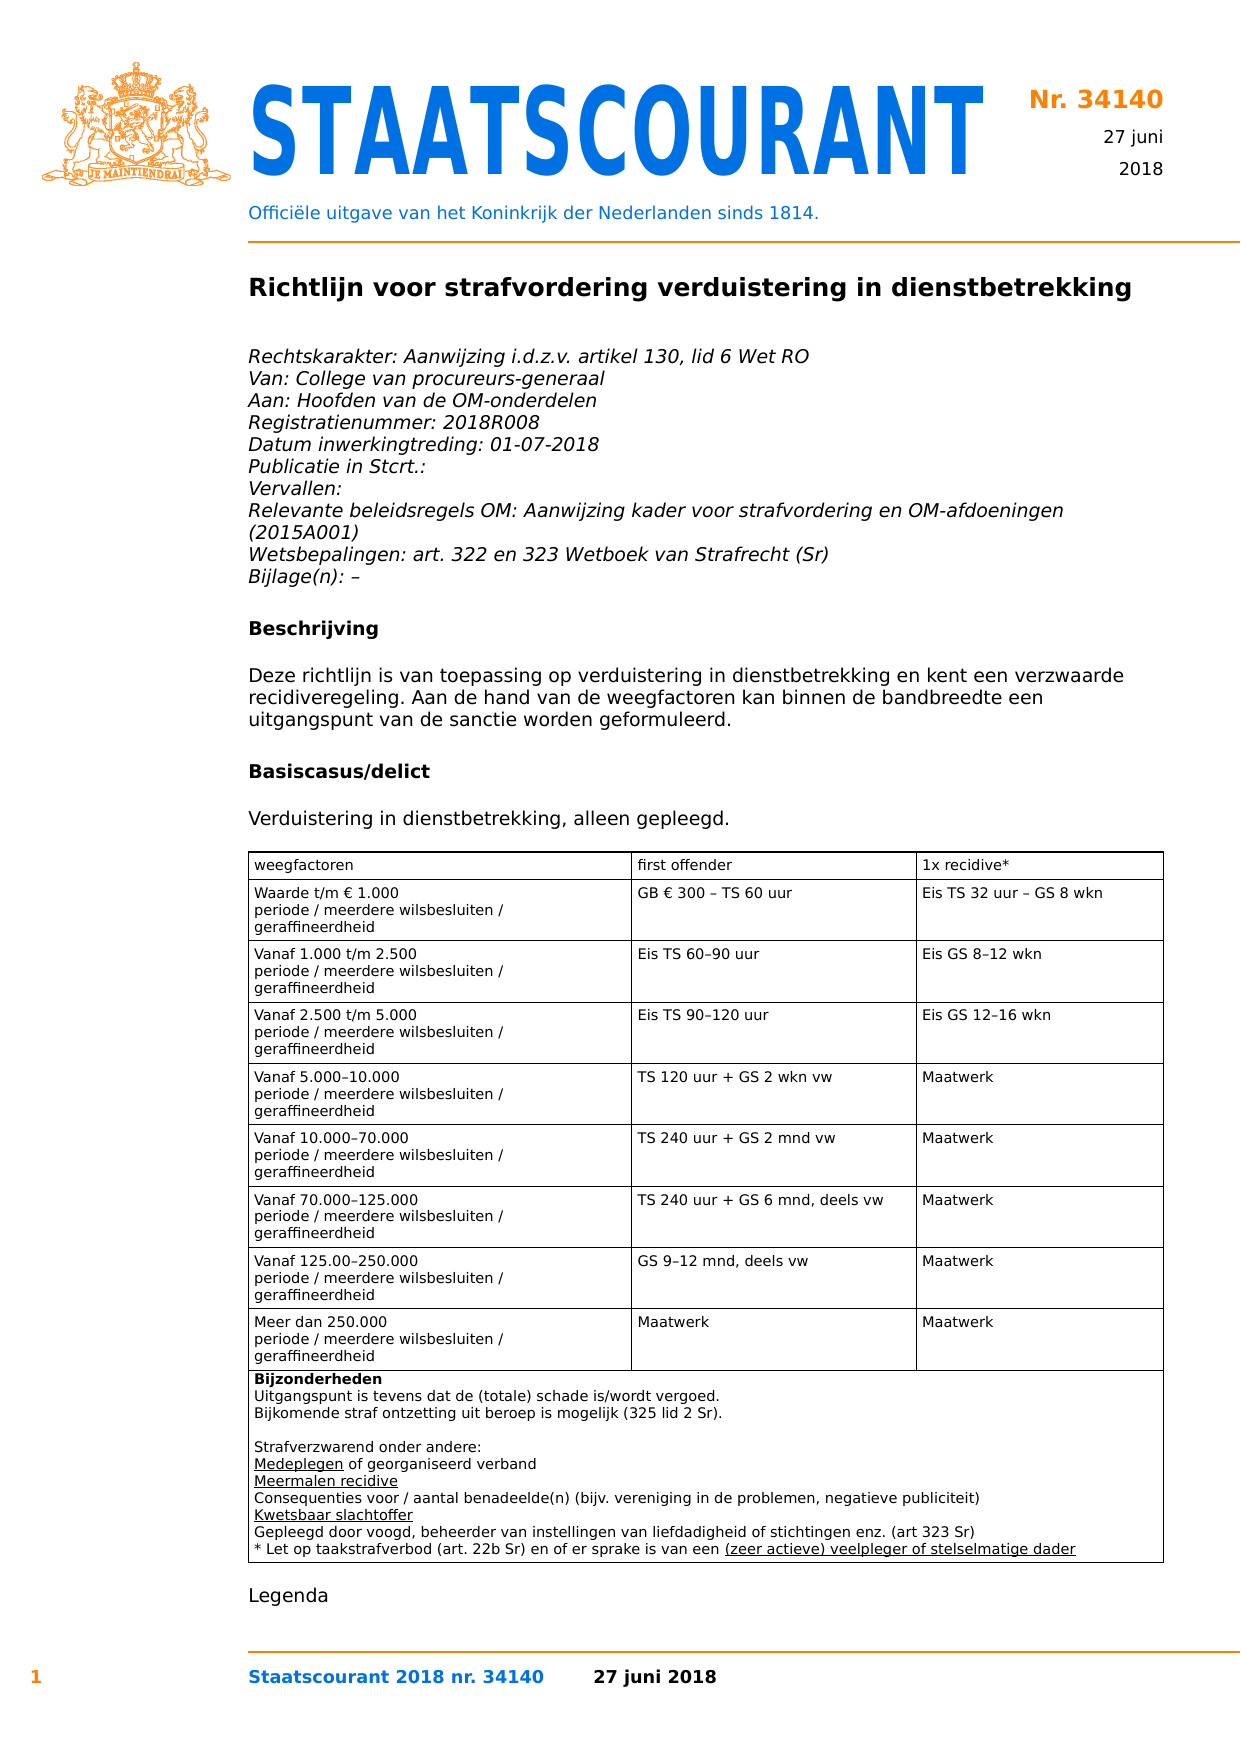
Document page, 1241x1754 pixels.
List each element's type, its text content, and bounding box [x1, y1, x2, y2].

table_cell Vanaf 5.000–10.000 periode / meerdere wilsbesluiten / geraffineerdheid [249, 1064, 631, 1124]
table_cell Vanaf 125.00–250.000 periode / meerdere wilsbesluiten / geraffineerdheid [249, 1248, 631, 1308]
text Van: College van procureurs-generaal [248, 368, 1163, 390]
text Legenda [248, 1585, 1163, 1607]
text Vervallen: [248, 478, 1163, 500]
table_header [25, 62, 248, 241]
table_cell Eis TS 32 uur – GS 8 wkn [917, 880, 1163, 940]
table_cell GS 9–12 mnd, deels vw [632, 1248, 916, 1308]
table_cell Maatwerk [917, 1125, 1163, 1186]
picture [41, 62, 231, 186]
table_cell GB € 300 – TS 60 uur [632, 880, 916, 940]
table_cell Maatwerk [917, 1187, 1163, 1247]
table_cell Vanaf 2.500 t/m 5.000 periode / meerdere wilsbesluiten / geraffineerdheid [249, 1003, 631, 1063]
table_cell Maatwerk [632, 1309, 916, 1370]
subtitle Richtlijn voor strafvordering verduistering in dienstbetrekking [248, 273, 1163, 302]
table_cell 27 juni [998, 121, 1240, 153]
table_cell Eis GS 12–16 wkn [917, 1003, 1163, 1063]
table_cell Eis TS 90–120 uur [632, 1003, 916, 1063]
table_header 1x recidive* [917, 853, 1163, 879]
table_cell Vanaf 1.000 t/m 2.500 periode / meerdere wilsbesluiten / geraffineerdheid [249, 941, 631, 1002]
subtitle Beschrijving [248, 618, 1163, 640]
table_cell Maatwerk [917, 1064, 1163, 1124]
table_header first offender [632, 853, 916, 879]
table_header weegfactoren [249, 853, 631, 879]
table_cell TS 240 uur + GS 6 mnd, deels vw [632, 1187, 916, 1247]
text Wetsbepalingen: art. 322 en 323 Wetboek van Strafrecht (Sr) [248, 544, 1163, 566]
text Verduistering in dienstbetrekking, alleen gepleegd. [248, 808, 1163, 829]
table_header Nr. 34140 [998, 62, 1240, 121]
text Deze richtlijn is van toepassing op verduistering in dienstbetrekking en kent een verzwaarde recidiveregeling. Aan de hand van de weegfactoren kan binnen de bandbreedte een uitgangspunt van de sanctie worden geformuleerd. [248, 665, 1163, 731]
table_cell Bijzonderheden Uitgangspunt is tevens dat de (totale) schade is/wordt vergoed. Bijkomende straf ontzetting uit beroep is mogelijk (325 lid 2 Sr). [249, 1371, 1163, 1422]
text Publicatie in Stcrt.: [248, 456, 1163, 478]
text Rechtskarakter: Aanwijzing i.d.z.v. artikel 130, lid 6 Wet RO [248, 346, 1163, 368]
table_header STAATSCOURANT [248, 62, 998, 203]
text Datum inwerkingtreding: 01-07-2018 [248, 434, 1163, 456]
table_cell Strafverzwarend onder andere: Medeplegen of georganiseerd verband Meermalen recidive Consequenties voor / aantal benadeelde(n) (bijv. vereniging in de problemen, negatieve publiciteit) Kwetsbaar slachtoffer Gepleegd door voogd, beheerder van instellingen van liefdadigheid of stichtingen enz. (art 323 Sr) * Let op taakstrafverbod (art. 22b Sr) en of er sprake is van een (zeer actieve) veelpleger of stelselmatige dader [249, 1439, 1163, 1562]
table_cell Vanaf 70.000–125.000 periode / meerdere wilsbesluiten / geraffineerdheid [249, 1187, 631, 1247]
table_cell [249, 1422, 1163, 1439]
table_cell Officiële uitgave van het Koninkrijk der Nederlanden sinds 1814. [248, 203, 1240, 241]
table_cell Maatwerk [917, 1248, 1163, 1308]
table_cell 2018 [998, 153, 1240, 203]
table_cell Meer dan 250.000 periode / meerdere wilsbesluiten / geraffineerdheid [249, 1309, 631, 1370]
text Relevante beleidsregels OM: Aanwijzing kader voor strafvordering en OM-afdoeningen (2015A001) [248, 500, 1163, 544]
text Registratienummer: 2018R008 [248, 412, 1163, 434]
table_cell Vanaf 10.000–70.000 periode / meerdere wilsbesluiten / geraffineerdheid [249, 1125, 631, 1186]
table_cell Eis TS 60–90 uur [632, 941, 916, 1002]
subtitle Basiscasus/delict [248, 761, 1163, 783]
table_cell Maatwerk [917, 1309, 1163, 1370]
table_cell TS 240 uur + GS 2 mnd vw [632, 1125, 916, 1186]
table_cell Eis GS 8–12 wkn [917, 941, 1163, 1002]
text Aan: Hoofden van de OM-onderdelen [248, 390, 1163, 412]
table_cell Waarde t/m € 1.000 periode / meerdere wilsbesluiten / geraffineerdheid [249, 880, 631, 940]
text Bijlage(n): – [248, 566, 1163, 588]
table_cell TS 120 uur + GS 2 wkn vw [632, 1064, 916, 1124]
